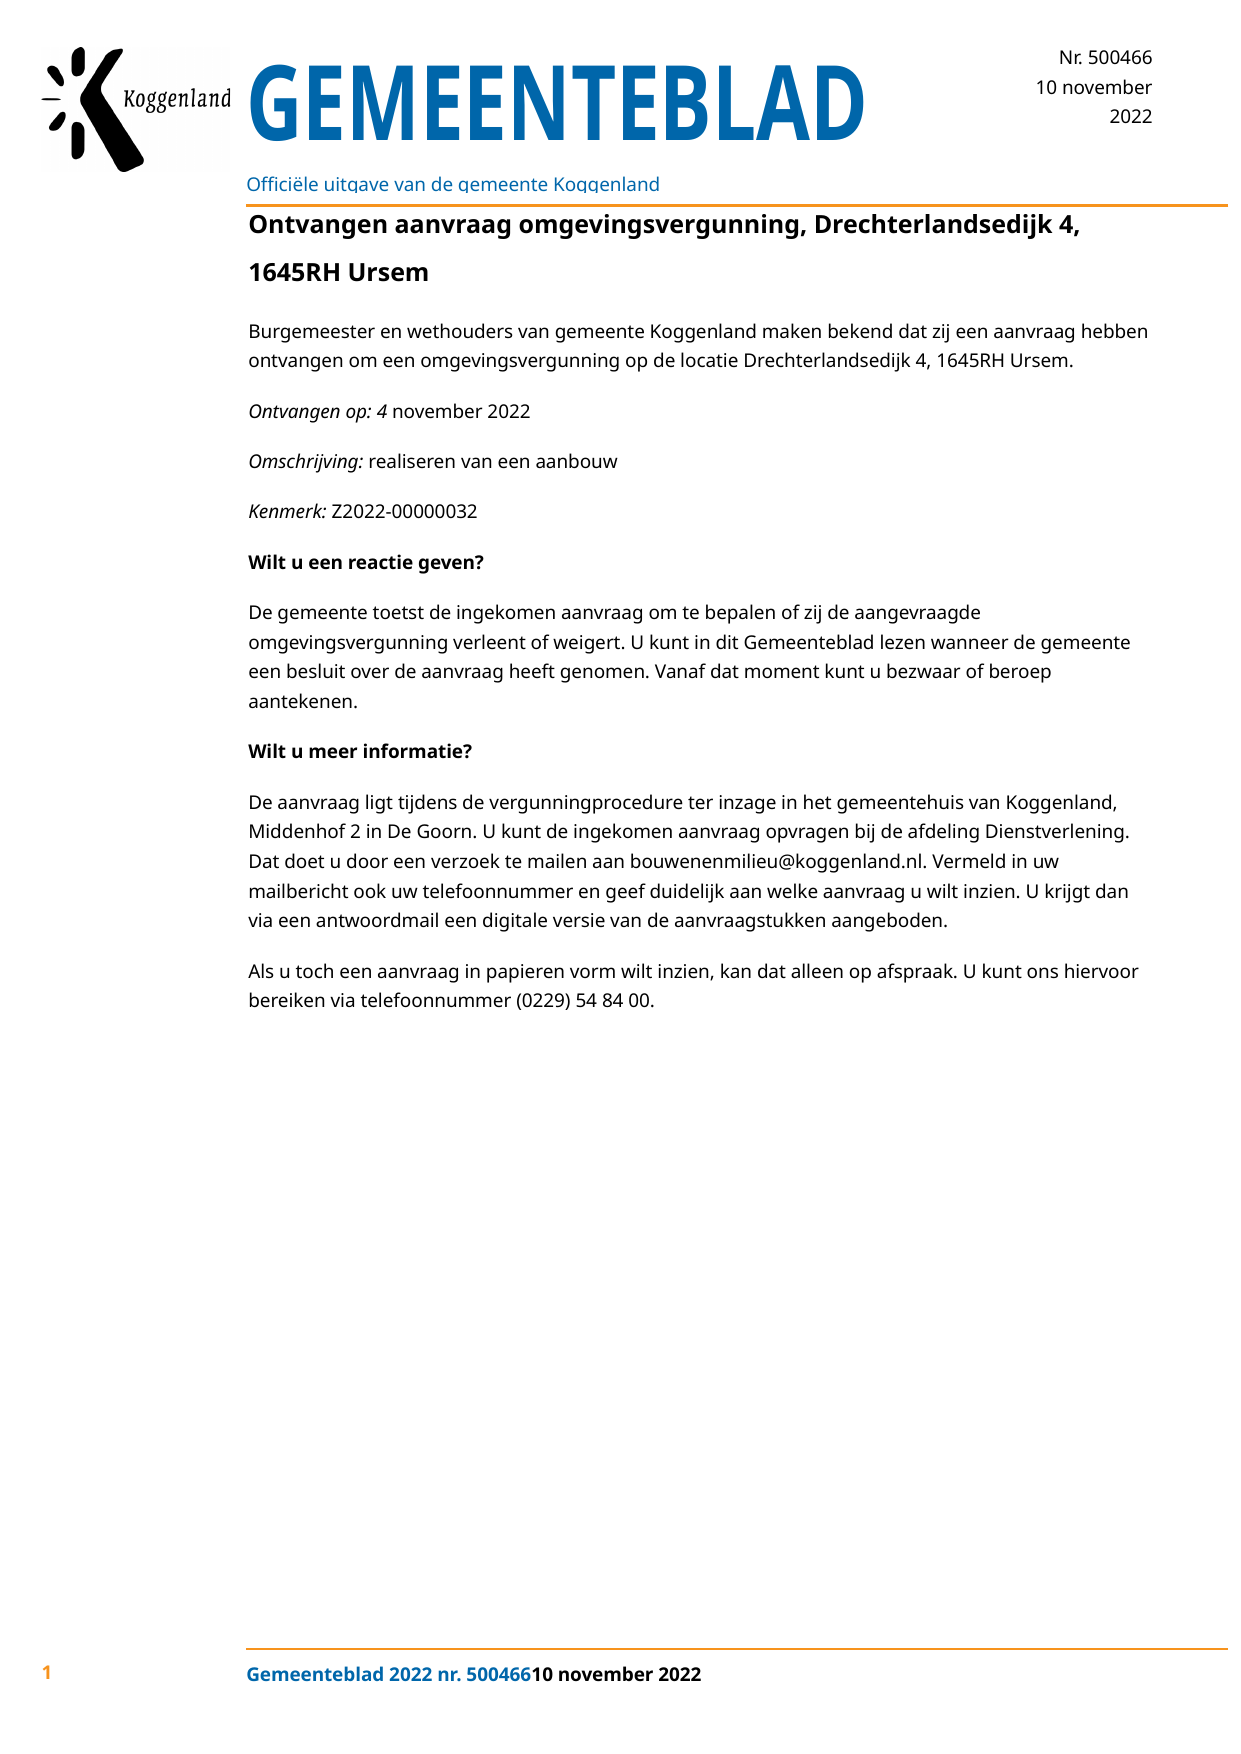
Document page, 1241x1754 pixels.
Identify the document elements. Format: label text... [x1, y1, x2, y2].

picture [41, 47, 231, 172]
text Kenmerk: Z2022-00000032 [248, 499, 1152, 524]
text De aanvraag ligt tijdens de vergunningprocedure ter inzage in het gemeentehuis van Koggenland, Middenhof 2 in De Goorn. U kunt de ingekomen aanvraag opvragen bij de afdeling Dienstverlening. Dat doet u door een verzoek te mailen aan bouwenenmilieu@koggenland.nl. Vermeld in uw mailbericht ook uw telefoonnummer en geef duidelijk aan welke aanvraag u wilt inzien. U krijgt dan via een antwoordmail een digitale versie van de aanvraagstukken aangeboden. [248, 789, 1152, 933]
text Omschrijving: realiseren van een aanbouw [248, 448, 1152, 474]
text Als u toch een aanvraag in papieren vorm wilt inzien, kan dat alleen op afspraak. U kunt ons hiervoor bereiken via telefoonnummer (0229) 54 84 00. [248, 958, 1152, 1013]
text Burgemeester en wethouders van gemeente Koggenland maken bekend dat zij een aanvraag hebben ontvangen om een omgevingsvergunning op de locatie Drechterlandsedijk 4, 1645RH Ursem. [248, 318, 1152, 373]
text Ontvangen aanvraag omgevingsvergunning, Drechterlandsedijk 4, 1645RH Ursem [248, 207, 1152, 288]
text Wilt u een reactie geven? [248, 549, 1152, 575]
text De gemeente toetst de ingekomen aanvraag om te bepalen of zij de aangevraagde omgevingsvergunning verleent of weigert. U kunt in dit Gemeenteblad lezen wanneer de gemeente een besluit over de aanvraag heeft genomen. Vanaf dat moment kunt u bezwaar of beroep aantekenen. [248, 599, 1152, 714]
text Ontvangen op: 4 november 2022 [248, 398, 1152, 424]
text Wilt u meer informatie? [248, 739, 1152, 764]
